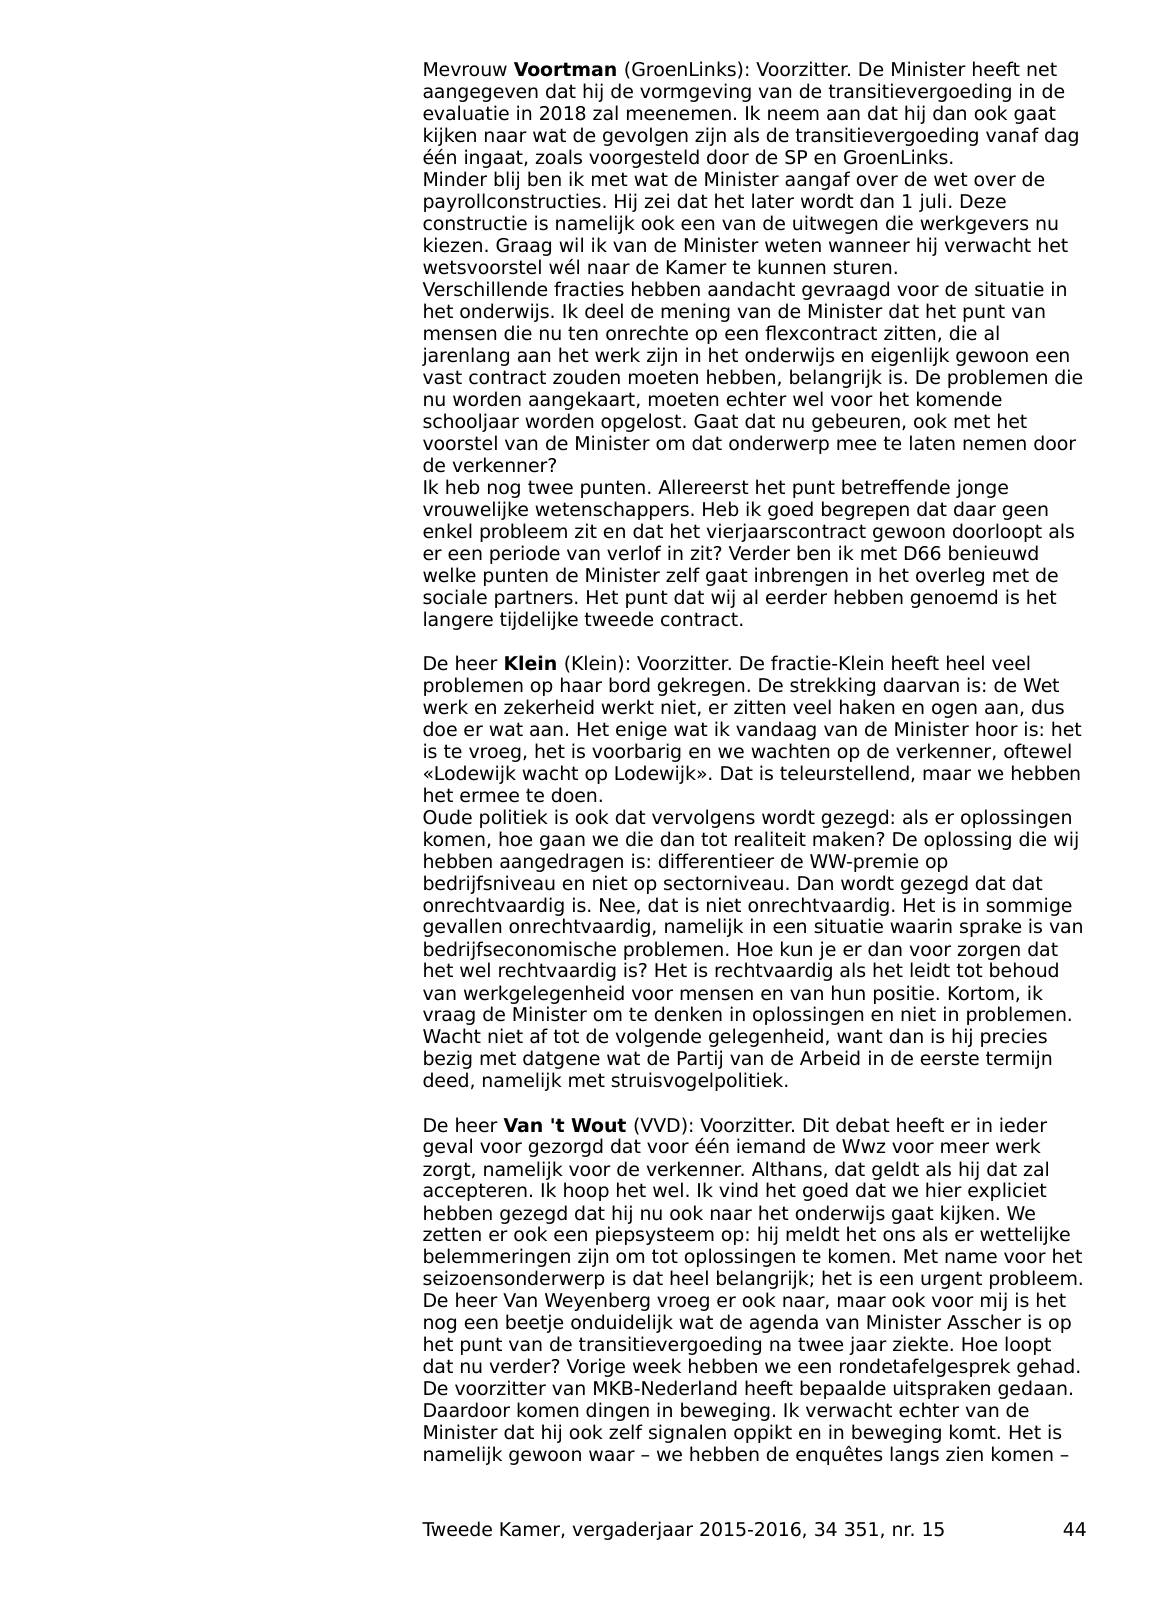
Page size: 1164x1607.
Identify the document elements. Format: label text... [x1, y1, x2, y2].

text Minder blij ben ik met wat de Minister aangaf over de wet over de payrollconstructies. Hij zei dat het later wordt dan 1 juli. Deze constructie is namelijk ook een van de uitwegen die werkgevers nu kiezen. Graag wil ik van de Minister weten wanneer hij verwacht het wetsvoorstel wél naar de Kamer te kunnen sturen. [422, 169, 1087, 279]
text De heer Van 't Wout (VVD): Voorzitter. Dit debat heeft er in ieder geval voor gezorgd dat voor één iemand de Wwz voor meer werk zorgt, namelijk voor de verkenner. Althans, dat geldt als hij dat zal accepteren. Ik hoop het wel. Ik vind het goed dat we hier expliciet hebben gezegd dat hij nu ook naar het onderwijs gaat kijken. We zetten er ook een piepsysteem op: hij meldt het ons als er wettelijke belemmeringen zijn om tot oplossingen te komen. Met name voor het seizoensonderwerp is dat heel belangrijk; het is een urgent probleem. [422, 1114, 1087, 1290]
text Oude politiek is ook dat vervolgens wordt gezegd: als er oplossingen komen, hoe gaan we die dan tot realiteit maken? De oplossing die wij hebben aangedragen is: differentieer de WW-premie op bedrijfsniveau en niet op sectorniveau. Dan wordt gezegd dat dat onrechtvaardig is. Nee, dat is niet onrechtvaardig. Het is in sommige gevallen onrechtvaardig, namelijk in een situatie waarin sprake is van bedrijfseconomische problemen. Hoe kun je er dan voor zorgen dat het wel rechtvaardig is? Het is rechtvaardig als het leidt tot behoud van werkgelegenheid voor mensen en van hun positie. Kortom, ik vraag de Minister om te denken in oplossingen en niet in problemen. Wacht niet af tot de volgende gelegenheid, want dan is hij precies bezig met datgene wat de Partij van de Arbeid in de eerste termijn deed, namelijk met struisvogelpolitiek. [422, 807, 1087, 1092]
text Ik heb nog twee punten. Allereerst het punt betreffende jonge vrouwelijke wetenschappers. Heb ik goed begrepen dat daar geen enkel probleem zit en dat het vierjaarscontract gewoon doorloopt als er een periode van verlof in zit? Verder ben ik met D66 benieuwd welke punten de Minister zelf gaat inbrengen in het overleg met de sociale partners. Het punt dat wij al eerder hebben genoemd is het langere tijdelijke tweede contract. [422, 477, 1087, 631]
text Mevrouw Voortman (GroenLinks): Voorzitter. De Minister heeft net aangegeven dat hij de vormgeving van de transitievergoeding in de evaluatie in 2018 zal meenemen. Ik neem aan dat hij dan ook gaat kijken naar wat de gevolgen zijn als de transitievergoeding vanaf dag één ingaat, zoals voorgesteld door de SP en GroenLinks. [422, 59, 1087, 169]
text Verschillende fracties hebben aandacht gevraagd voor de situatie in het onderwijs. Ik deel de mening van de Minister dat het punt van mensen die nu ten onrechte op een flexcontract zitten, die al jarenlang aan het werk zijn in het onderwijs en eigenlijk gewoon een vast contract zouden moeten hebben, belangrijk is. De problemen die nu worden aangekaart, moeten echter wel voor het komende schooljaar worden opgelost. Gaat dat nu gebeuren, ook met het voorstel van de Minister om dat onderwerp mee te laten nemen door de verkenner? [422, 279, 1087, 477]
text De heer Klein (Klein): Voorzitter. De fractie-Klein heeft heel veel problemen op haar bord gekregen. De strekking daarvan is: de Wet werk en zekerheid werkt niet, er zitten veel haken en ogen aan, dus doe er wat aan. Het enige wat ik vandaag van de Minister hoor is: het is te vroeg, het is voorbarig en we wachten op de verkenner, oftewel «Lodewijk wacht op Lodewijk». Dat is teleurstellend, maar we hebben het ermee te doen. [422, 653, 1087, 807]
text De heer Van Weyenberg vroeg er ook naar, maar ook voor mij is het nog een beetje onduidelijk wat de agenda van Minister Asscher is op het punt van de transitievergoeding na twee jaar ziekte. Hoe loopt dat nu verder? Vorige week hebben we een rondetafelgesprek gehad. De voorzitter van MKB-Nederland heeft bepaalde uitspraken gedaan. Daardoor komen dingen in beweging. Ik verwacht echter van de Minister dat hij ook zelf signalen oppikt en in beweging komt. Het is namelijk gewoon waar – we hebben de enquêtes langs zien komen – [422, 1290, 1087, 1466]
